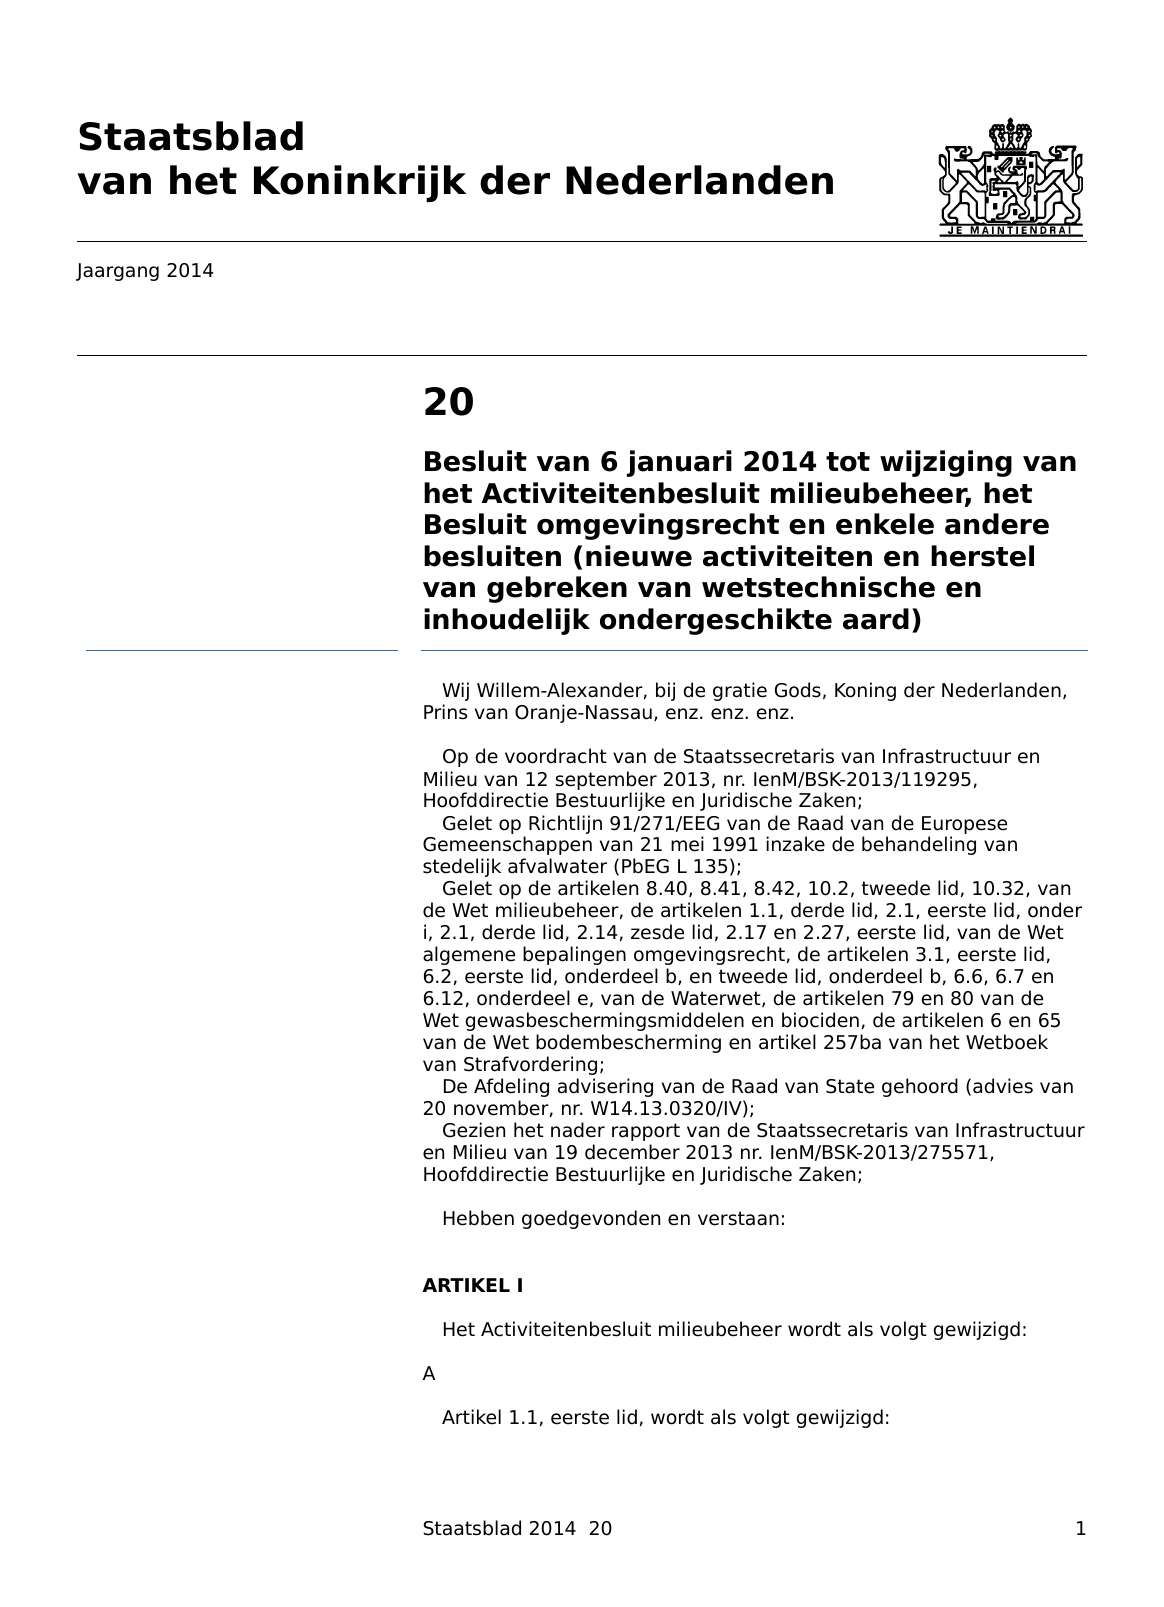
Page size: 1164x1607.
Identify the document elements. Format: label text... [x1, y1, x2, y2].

text Hebben goedgevonden en verstaan: [422, 1208, 1087, 1230]
text Op de voordracht van de Staatssecretaris van Infrastructuur en Milieu van 12 september 2013, nr. IenM/BSK-2013/119295, Hoofddirectie Bestuurlijke en Juridische Zaken; [422, 746, 1087, 812]
text Besluit van 6 januari 2014 tot wijziging van het Activiteitenbesluit milieubeheer, het Besluit omgevingsrecht en enkele andere besluiten (nieuwe activiteiten en herstel van gebreken van wetstechnische en inhoudelijk ondergeschikte aard) [422, 447, 1087, 636]
table_header [886, 100, 1087, 241]
subtitle 20 [422, 381, 1087, 424]
text Gezien het nader rapport van de Staatssecretaris van Infrastructuur en Milieu van 19 december 2013 nr. IenM/BSK-2013/275571, Hoofddirectie Bestuurlijke en Juridische Zaken; [422, 1120, 1087, 1186]
text Gelet op Richtlijn 91/271/EEG van de Raad van de Europese Gemeenschappen van 21 mei 1991 inzake de behandeling van stedelijk afvalwater (PbEG L 135); [422, 812, 1087, 878]
text A [422, 1363, 1087, 1385]
text Artikel 1.1, eerste lid, wordt als volgt gewijzigd: [422, 1407, 1087, 1429]
text Wij Willem-Alexander, bij de gratie Gods, Koning der Nederlanden, Prins van Oranje-Nassau, enz. enz. enz. [422, 680, 1087, 724]
picture [936, 115, 1087, 240]
text De Afdeling advisering van de Raad van State gehoord (advies van 20 november, nr. W14.13.0320/IV); [422, 1076, 1087, 1120]
text Het Activiteitenbesluit milieubeheer wordt als volgt gewijzigd: [422, 1319, 1087, 1341]
subtitle ARTIKEL I [422, 1274, 1087, 1297]
table_cell Jaargang 2014 [77, 242, 1087, 355]
text Gelet op de artikelen 8.40, 8.41, 8.42, 10.2, tweede lid, 10.32, van de Wet milieubeheer, de artikelen 1.1, derde lid, 2.1, eerste lid, onder i, 2.1, derde lid, 2.14, zesde lid, 2.17 en 2.27, eerste lid, van de Wet algemene bepalingen omgevingsrecht, de artikelen 3.1, eerste lid, 6.2, eerste lid, onderdeel b, en tweede lid, onderdeel b, 6.6, 6.7 en 6.12, onderdeel e, van de Waterwet, de artikelen 79 en 80 van de Wet gewasbeschermingsmiddelen en biociden, de artikelen 6 en 65 van de Wet bodembescherming en artikel 257ba van het Wetboek van Strafvordering; [422, 878, 1087, 1076]
table_header Staatsblad van het Koninkrijk der Nederlanden [77, 100, 886, 241]
